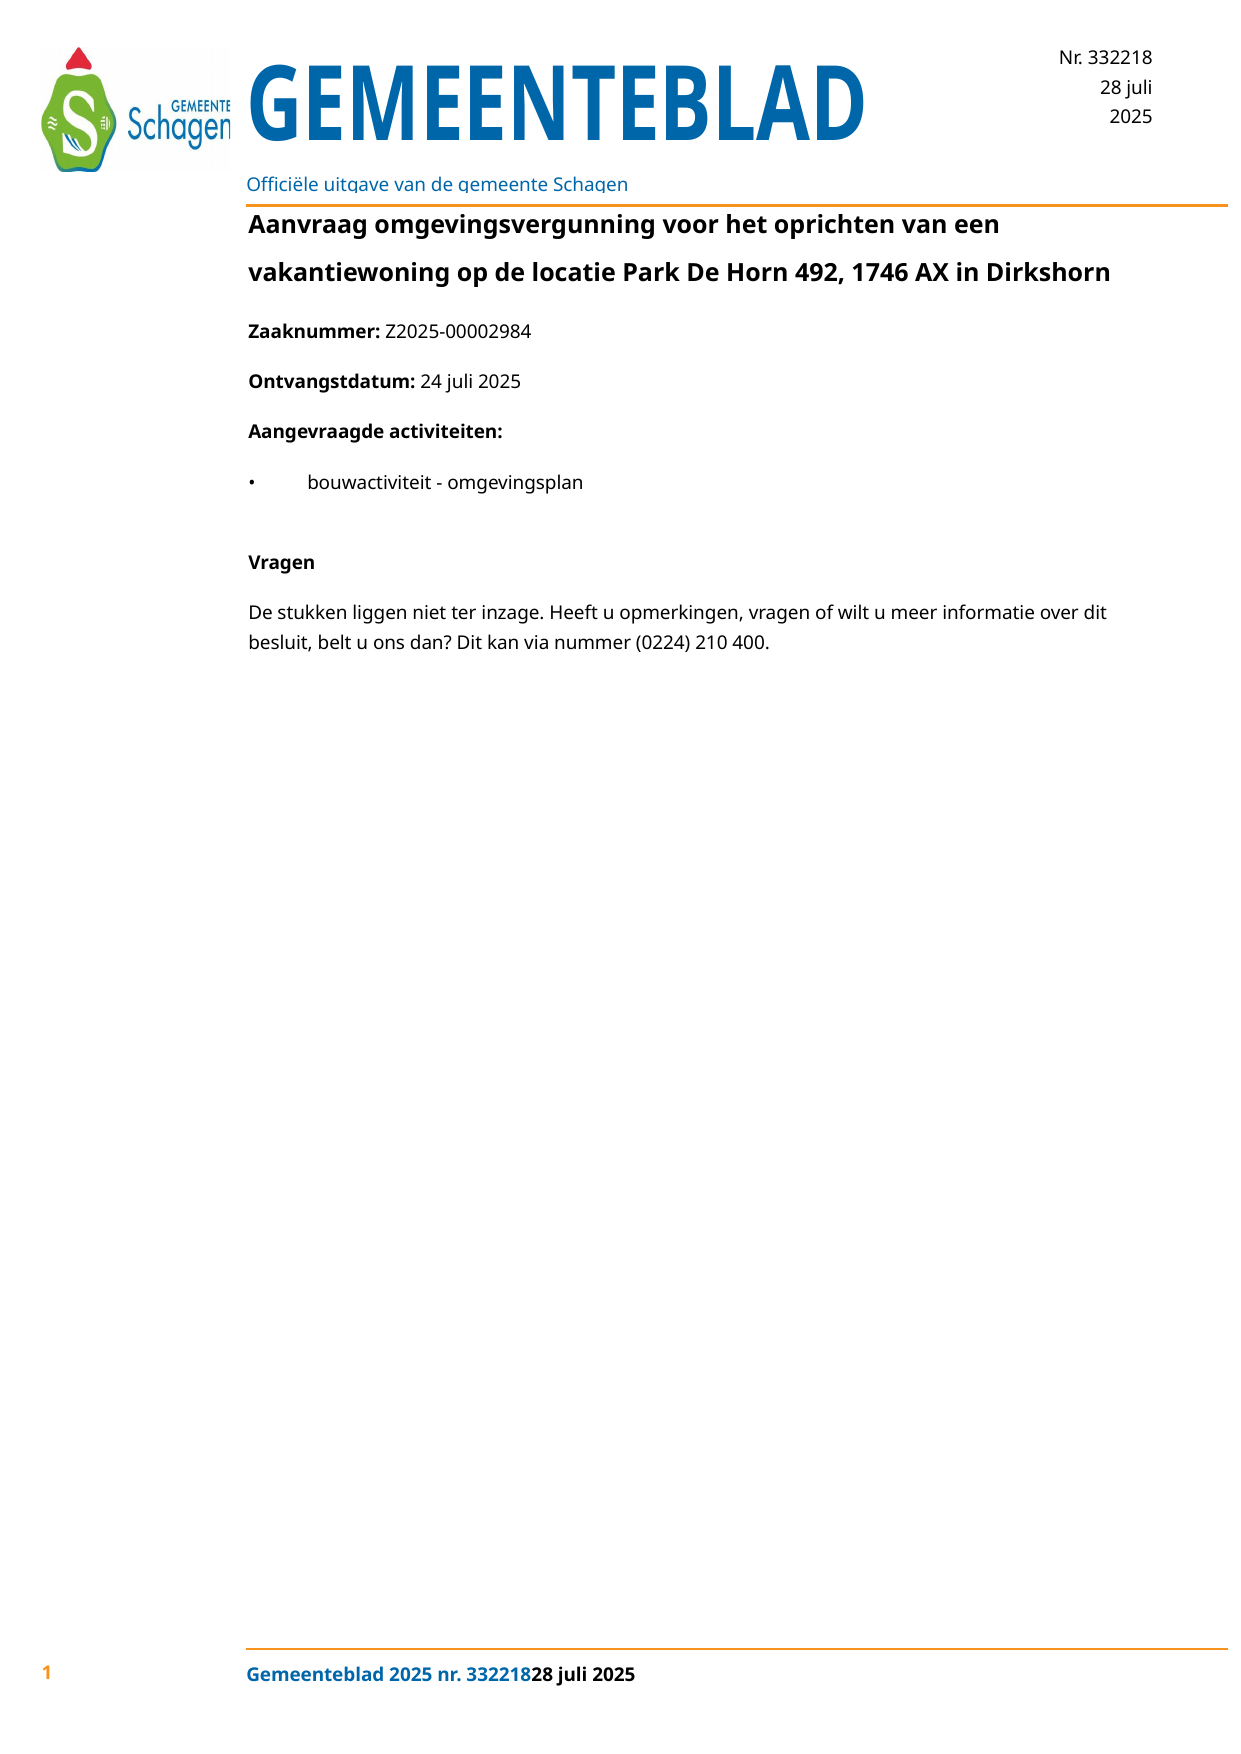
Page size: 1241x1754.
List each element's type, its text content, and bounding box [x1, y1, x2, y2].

text Aanvraag omgevingsvergunning voor het oprichten van een vakantiewoning op de locatie Park De Horn 492, 1746 AX in Dirkshorn [248, 207, 1152, 288]
text Zaaknummer: Z2025-00002984 [248, 318, 1152, 344]
text Aangevraagde activiteiten: [248, 419, 1152, 444]
picture [41, 47, 231, 172]
text Ontvangstdatum: 24 juli 2025 [248, 368, 1152, 394]
list bouwactiviteit - omgevingsplan [248, 469, 1152, 495]
text Vragen [248, 549, 1152, 575]
text De stukken liggen niet ter inzage. Heeft u opmerkingen, vragen of wilt u meer informatie over dit besluit, belt u ons dan? Dit kan via nummer (0224) 210 400. [248, 599, 1152, 655]
